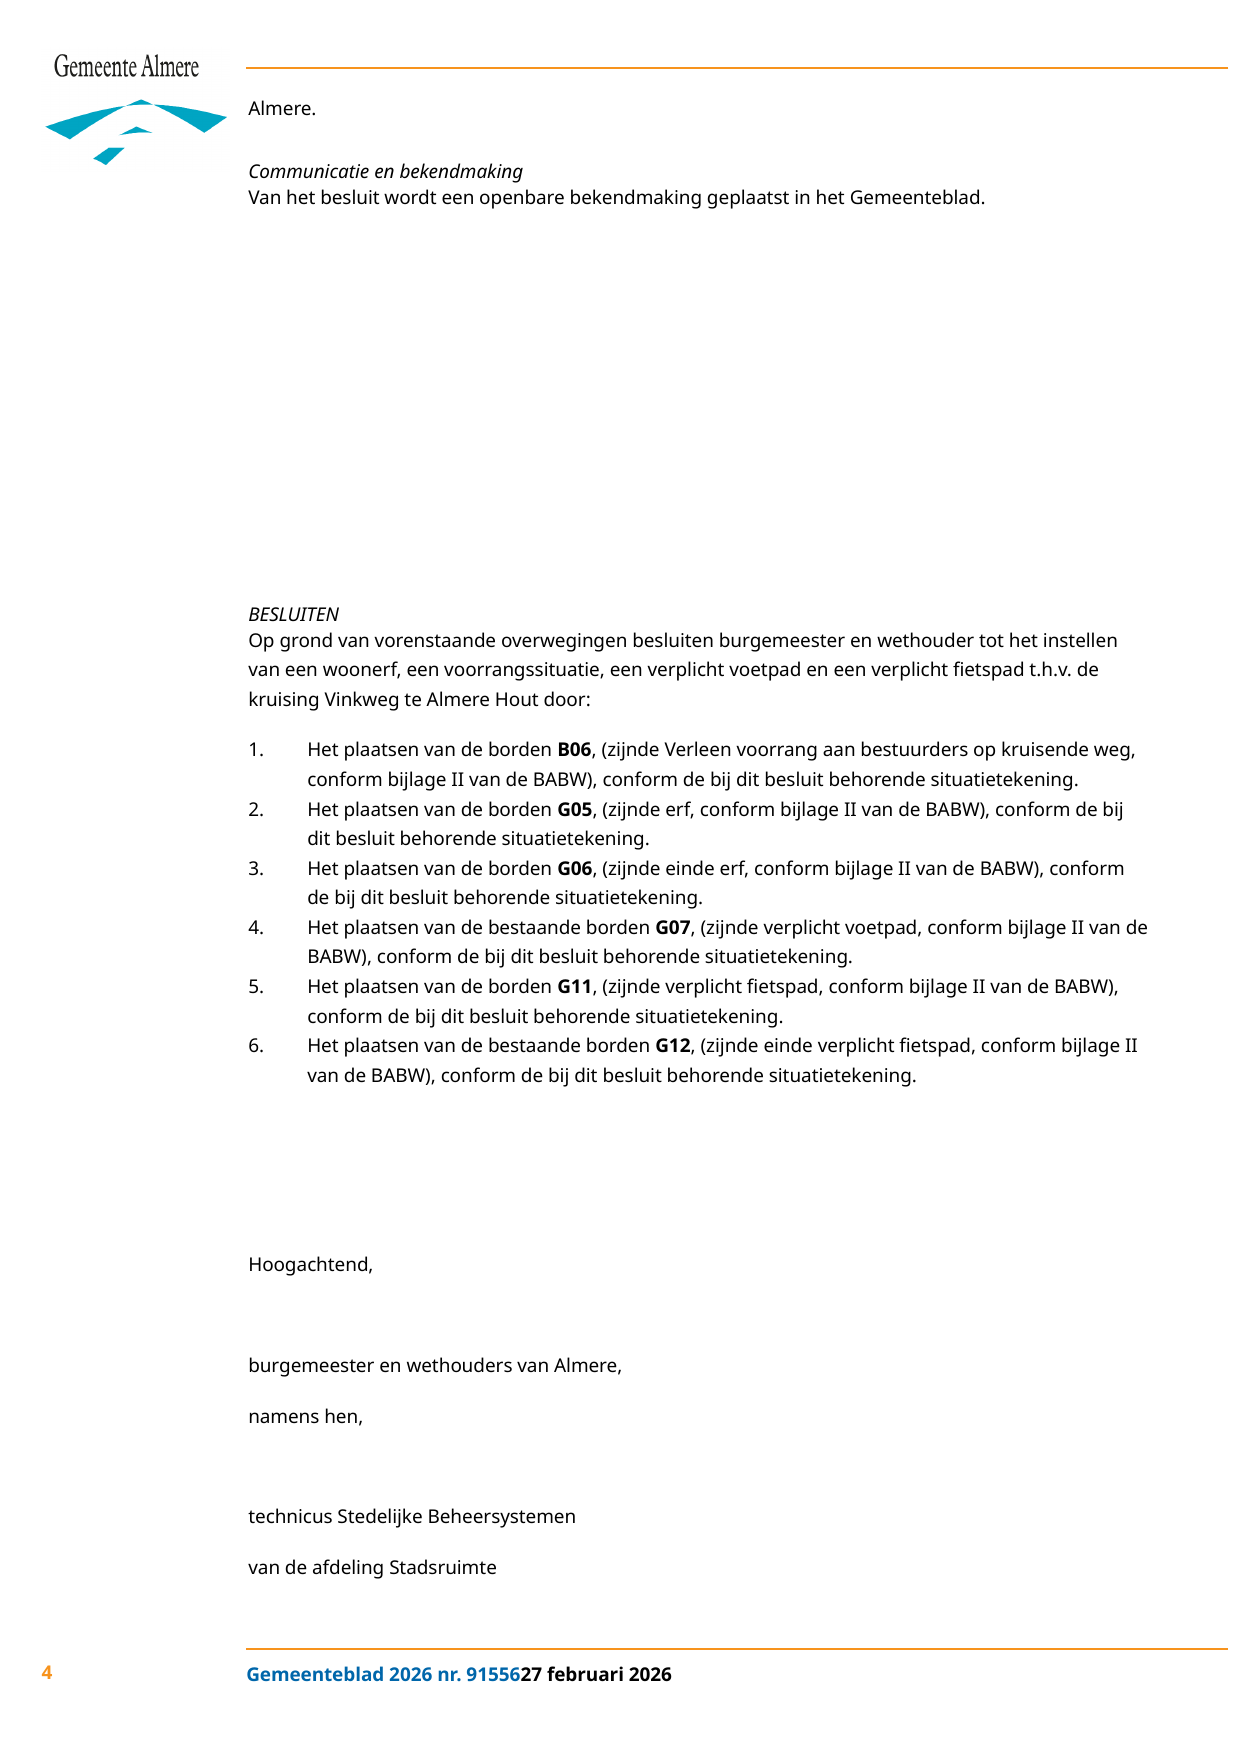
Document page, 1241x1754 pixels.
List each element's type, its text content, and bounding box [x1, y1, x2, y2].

text technicus Stedelijke Beheersystemen [248, 1504, 1152, 1529]
text Op grond van vorenstaande overwegingen besluiten burgemeester en wethouder tot het instellen van een woonerf, een voorrangssituatie, een verplicht voetpad en een verplicht fietspad t.h.v. de kruising Vinkweg te Almere Hout door: [248, 627, 1152, 712]
text namens hen, [248, 1403, 1152, 1429]
list Het plaatsen van de borden B06, (zijnde Verleen voorrang aan bestuurders op kruisende weg, conform bijlage II van de BABW), conform de bij dit besluit behorende situatietekening. [248, 737, 1152, 792]
text Communicatie en bekendmaking [248, 159, 1152, 184]
list Het plaatsen van de borden G11, (zijnde verplicht fietspad, conform bijlage II van de BABW), conform de bij dit besluit behorende situatietekening. [248, 973, 1152, 1029]
text Almere. [248, 95, 1152, 121]
text BESLUITEN [248, 601, 1152, 627]
text Van het besluit wordt een openbare bekendmaking geplaatst in het Gemeenteblad. [248, 184, 1152, 210]
text van de afdeling Stadsruimte [248, 1554, 1152, 1580]
text Hoogachtend, [248, 1252, 1152, 1277]
list Het plaatsen van de bestaande borden G12, (zijnde einde verplicht fietspad, conform bijlage II van de BABW), conform de bij dit besluit behorende situatietekening. [248, 1032, 1152, 1088]
picture [41, 47, 231, 172]
list Het plaatsen van de borden G06, (zijnde einde erf, conform bijlage II van de BABW), conform de bij dit besluit behorende situatietekening. [248, 855, 1152, 910]
list Het plaatsen van de borden G05, (zijnde erf, conform bijlage II van de BABW), conform de bij dit besluit behorende situatietekening. [248, 796, 1152, 851]
list Het plaatsen van de bestaande borden G07, (zijnde verplicht voetpad, conform bijlage II van de BABW), conform de bij dit besluit behorende situatietekening. [248, 914, 1152, 969]
text burgemeester en wethouders van Almere, [248, 1352, 1152, 1378]
